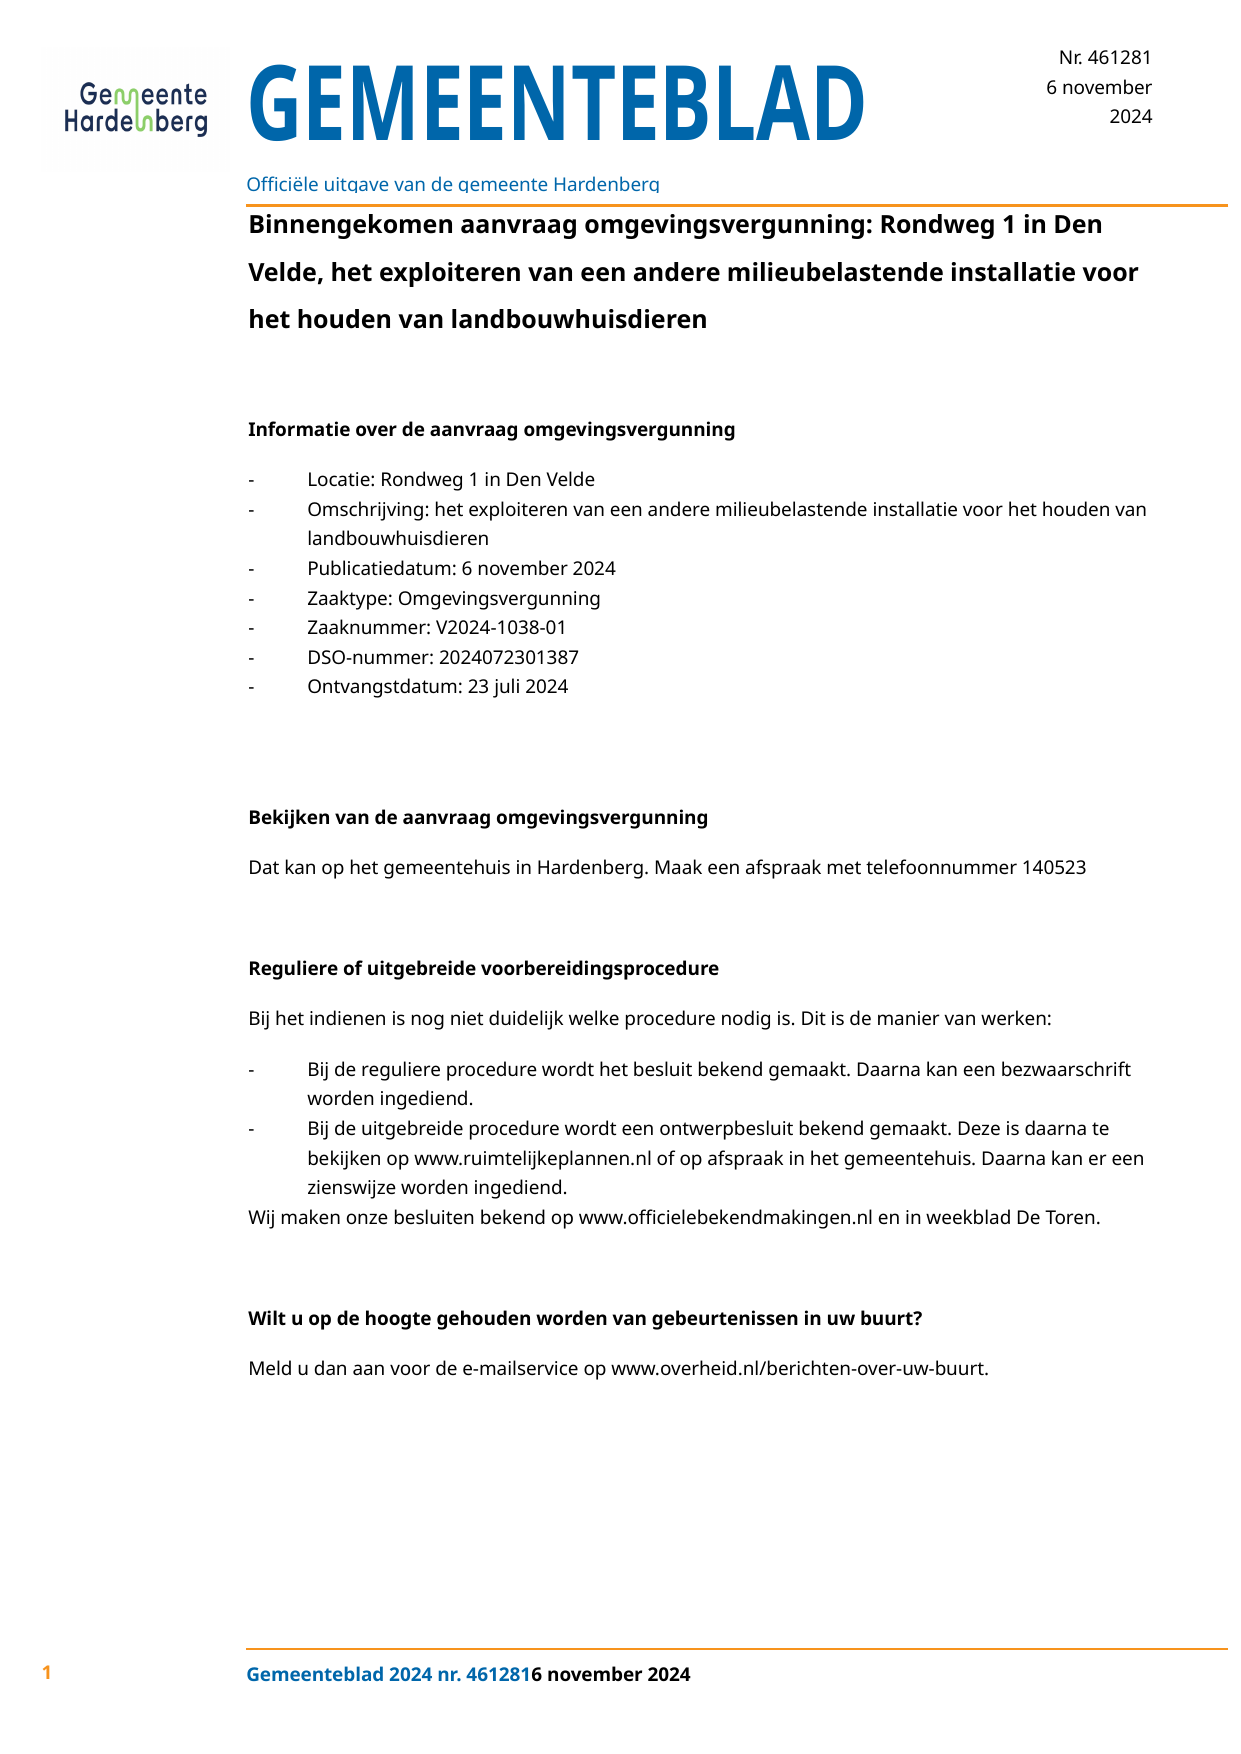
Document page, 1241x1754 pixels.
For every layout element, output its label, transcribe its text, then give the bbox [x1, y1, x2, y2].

list Publicatiedatum: 6 november 2024 [248, 555, 1152, 581]
list Ontvangstdatum: 23 juli 2024 [248, 673, 1152, 699]
text Dat kan op het gemeentehuis in Hardenberg. Maak een afspraak met telefoonnummer 140523 [248, 854, 1152, 880]
list Zaaknummer: V2024-1038-01 [248, 614, 1152, 640]
text Meld u dan aan voor de e-mailservice op www.overheid.nl/berichten-over-uw-buurt. [248, 1355, 1152, 1381]
text Informatie over de aanvraag omgevingsvergunning [248, 416, 1152, 442]
list Locatie: Rondweg 1 in Den Velde [248, 466, 1152, 492]
text Binnengekomen aanvraag omgevingsvergunning: Rondweg 1 in Den Velde, het exploiteren van een andere milieubelastende installatie voor het houden van landbouwhuisdieren [248, 207, 1152, 336]
list Zaaktype: Omgevingsvergunning [248, 585, 1152, 610]
text Wilt u op de hoogte gehouden worden van gebeurtenissen in uw buurt? [248, 1305, 1152, 1330]
list Omschrijving: het exploiteren van een andere milieubelastende installatie voor het houden van landbouwhuisdieren [248, 496, 1152, 551]
text Bekijken van de aanvraag omgevingsvergunning [248, 804, 1152, 829]
text Reguliere of uitgebreide voorbereidingsprocedure [248, 955, 1152, 981]
list Bij de uitgebreide procedure wordt een ontwerpbesluit bekend gemaakt. Deze is daarna te bekijken op www.ruimtelijkeplannen.nl of op afspraak in het gemeentehuis. Daarna kan er een zienswijze worden ingediend. [248, 1115, 1152, 1200]
text Bij het indienen is nog niet duidelijk welke procedure nodig is. Dit is de manier van werken: [248, 1006, 1152, 1031]
list Bij de reguliere procedure wordt het besluit bekend gemaakt. Daarna kan een bezwaarschrift worden ingediend. [248, 1056, 1152, 1111]
picture [41, 47, 231, 172]
list DSO-nummer: 2024072301387 [248, 644, 1152, 669]
text Wij maken onze besluiten bekend op www.officielebekendmakingen.nl en in weekblad De Toren. [248, 1204, 1152, 1229]
